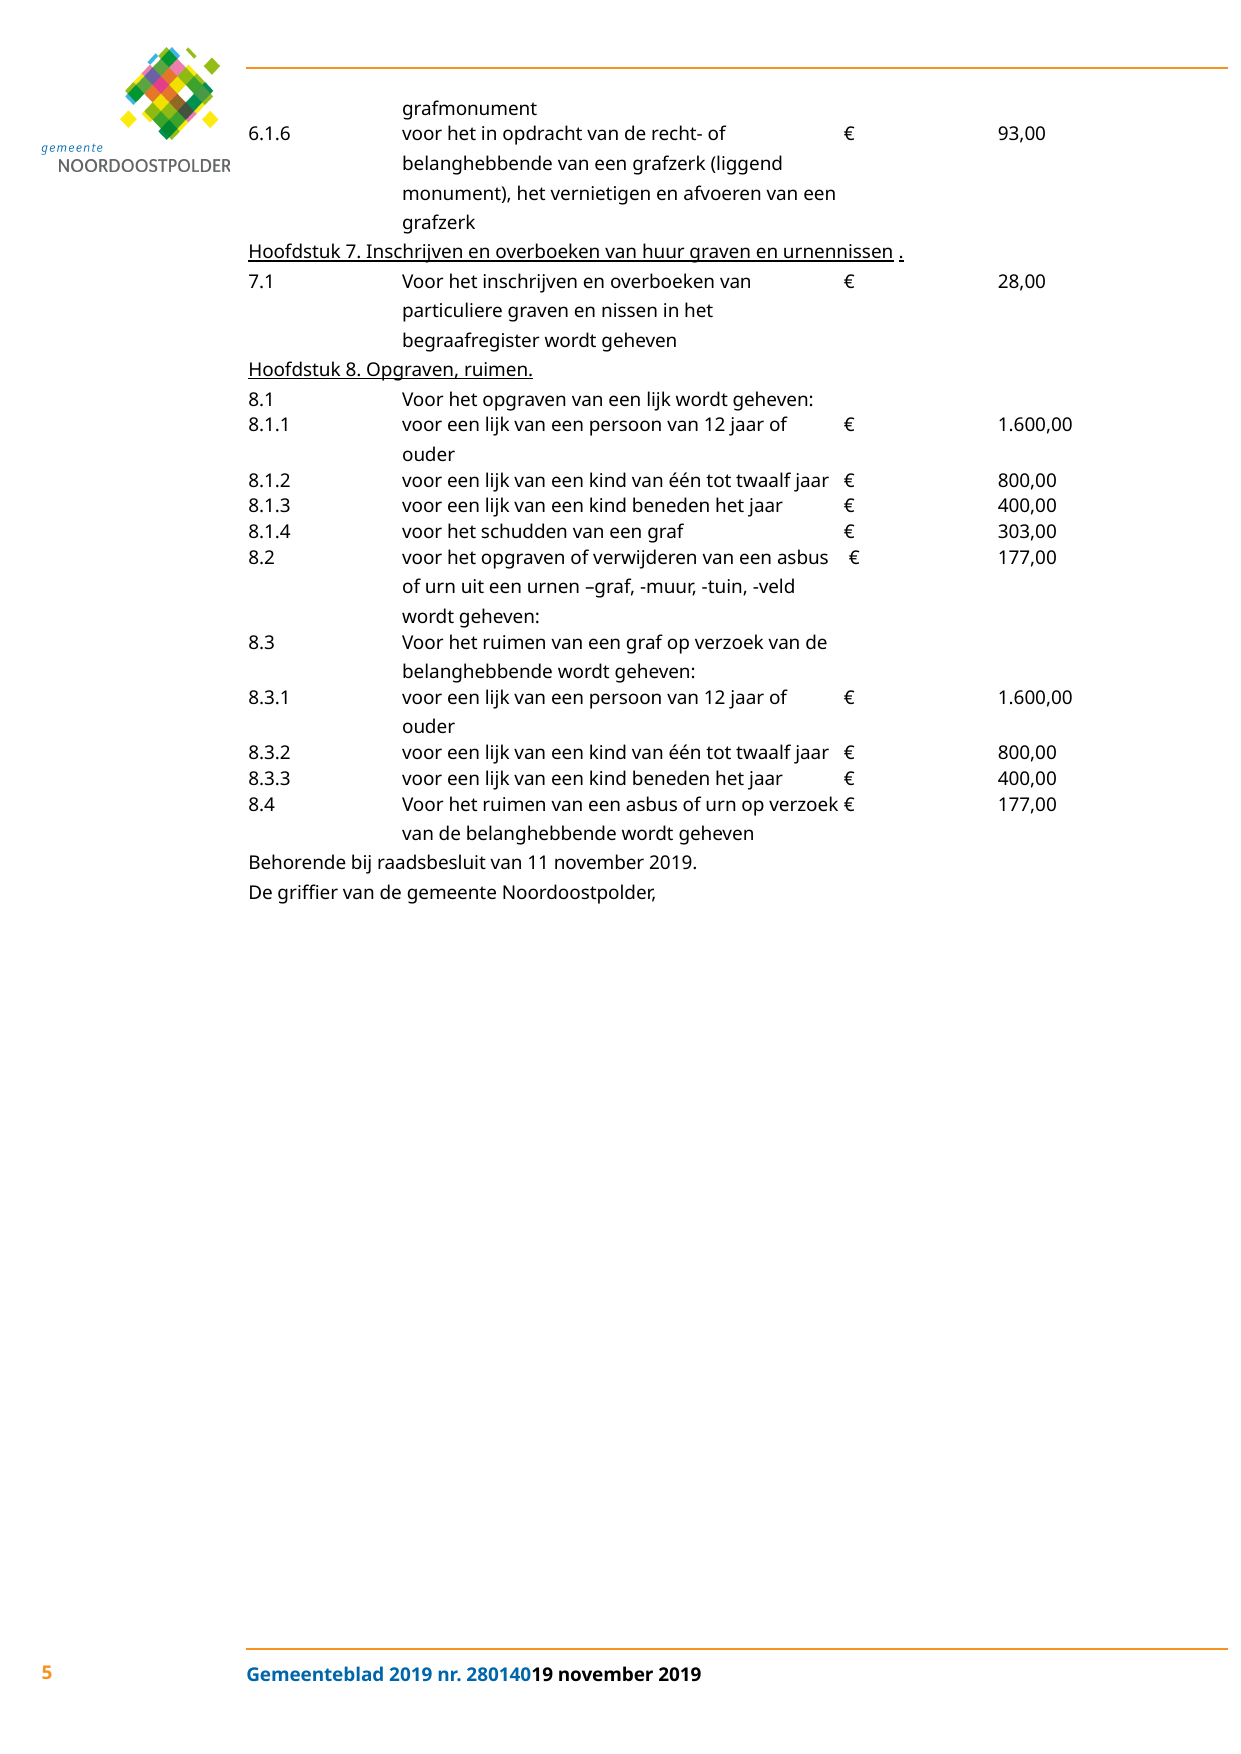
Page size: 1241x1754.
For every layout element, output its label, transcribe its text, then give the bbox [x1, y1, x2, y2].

table_cell voor een lijk van een kind van één tot twaalf jaar [402, 467, 844, 492]
text Hoofdstuk 8. Opgraven, ruimen. [248, 356, 1152, 382]
table_cell voor een lijk van een kind beneden het jaar [402, 493, 844, 518]
table_cell Voor het ruimen van een asbus of urn op verzoek van de belanghebbende wordt geheven [402, 791, 844, 846]
table_cell [248, 95, 402, 121]
table_cell voor het opgraven of verwijderen van een asbus of urn uit een urnen –graf, -muur, -tuin, -veld wordt geheven: [402, 544, 844, 629]
table_cell 400,00 [998, 493, 1152, 518]
table_cell 93,00 [998, 121, 1152, 235]
text De griffier van de gemeente Noordoostpolder, [248, 879, 1152, 905]
table_cell € [844, 740, 998, 765]
table_cell 1.600,00 [998, 411, 1152, 467]
table_cell 8.1.1 [248, 411, 402, 467]
table_cell 303,00 [998, 518, 1152, 544]
table_header 7.1 [248, 268, 402, 353]
text Hoofdstuk 7. Inschrijven en overboeken van huur graven en urnennissen . [248, 238, 1152, 264]
table_cell 8.1.2 [248, 467, 402, 492]
table_cell grafmonument [402, 95, 844, 121]
picture [41, 47, 231, 172]
table_cell 8.3.2 [248, 740, 402, 765]
table_cell € [844, 467, 998, 492]
table_cell 400,00 [998, 765, 1152, 791]
table_cell € [844, 791, 998, 846]
table_cell 8.1.4 [248, 518, 402, 544]
table_cell € [844, 518, 998, 544]
table_cell € [844, 684, 998, 739]
table_cell 177,00 [998, 791, 1152, 846]
table_cell voor het schudden van een graf [402, 518, 844, 544]
table_cell € [844, 493, 998, 518]
table_cell 6.1.6 [248, 121, 402, 235]
table_cell 800,00 [998, 740, 1152, 765]
table_cell 800,00 [998, 467, 1152, 492]
table_header [844, 386, 998, 411]
table_cell voor een lijk van een kind van één tot twaalf jaar [402, 740, 844, 765]
table_cell 8.1.3 [248, 493, 402, 518]
table_cell [844, 629, 998, 684]
table_cell voor een lijk van een persoon van 12 jaar of ouder [402, 411, 844, 467]
table_cell [844, 95, 998, 121]
table_cell € [844, 544, 998, 629]
table_header [998, 386, 1152, 411]
table_cell 177,00 [998, 544, 1152, 629]
table_cell € [844, 765, 998, 791]
table_cell 8.4 [248, 791, 402, 846]
table_cell voor een lijk van een kind beneden het jaar [402, 765, 844, 791]
table_cell Voor het ruimen van een graf op verzoek van de belanghebbende wordt geheven: [402, 629, 844, 684]
table_cell 8.2 [248, 544, 402, 629]
table_header Voor het inschrijven en overboeken van particuliere graven en nissen in het begraafregister wordt geheven [402, 268, 844, 353]
table_cell [998, 95, 1152, 121]
table_header 28,00 [998, 268, 1152, 353]
table_cell voor een lijk van een persoon van 12 jaar of ouder [402, 684, 844, 739]
table_cell 8.3 [248, 629, 402, 684]
table_header € [844, 268, 998, 353]
table_cell € [844, 121, 998, 235]
table_cell [998, 629, 1152, 684]
table_cell 1.600,00 [998, 684, 1152, 739]
table_header 8.1 [248, 386, 402, 411]
text Behorende bij raadsbesluit van 11 november 2019. [248, 849, 1152, 875]
table_header Voor het opgraven van een lijk wordt geheven: [402, 386, 844, 411]
table_cell 8.3.1 [248, 684, 402, 739]
table_cell 8.3.3 [248, 765, 402, 791]
table_cell voor het in opdracht van de recht- of belanghebbende van een grafzerk (liggend monument), het vernietigen en afvoeren van een grafzerk [402, 121, 844, 235]
table_cell € [844, 411, 998, 467]
